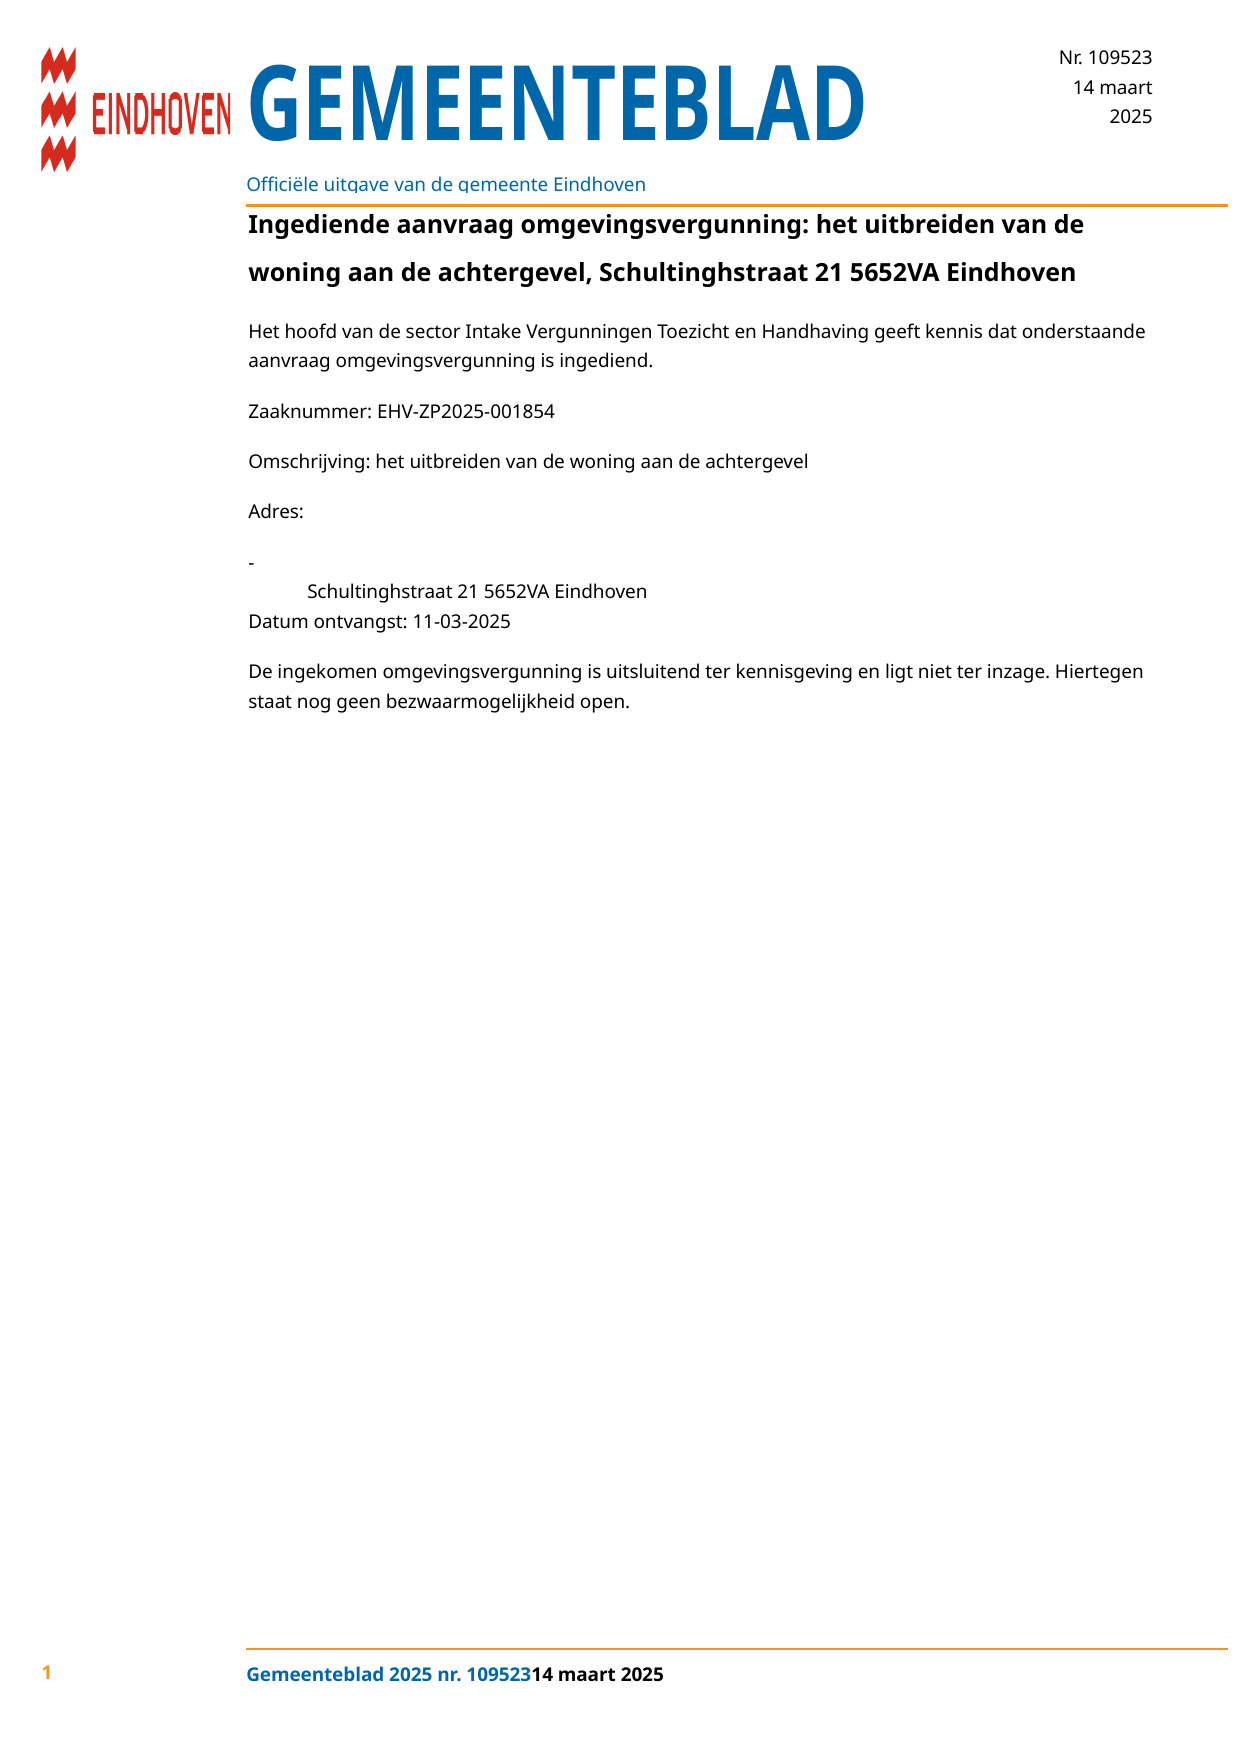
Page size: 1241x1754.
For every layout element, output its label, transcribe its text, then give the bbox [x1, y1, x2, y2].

text Het hoofd van de sector Intake Vergunningen Toezicht en Handhaving geeft kennis dat onderstaande aanvraag omgevingsvergunning is ingediend. [248, 318, 1152, 373]
text De ingekomen omgevingsvergunning is uitsluitend ter kennisgeving en ligt niet ter inzage. Hiertegen staat nog geen bezwaarmogelijkheid open. [248, 659, 1152, 714]
list Schultinghstraat 21 5652VA Eindhoven [248, 579, 1152, 604]
text Ingediende aanvraag omgevingsvergunning: het uitbreiden van de woning aan de achtergevel, Schultinghstraat 21 5652VA Eindhoven [248, 207, 1152, 288]
text Datum ontvangst: 11-03-2025 [248, 608, 1152, 634]
picture [41, 47, 231, 172]
text Adres: [248, 499, 1152, 524]
text Omschrijving: het uitbreiden van de woning aan de achtergevel [248, 448, 1152, 474]
text Zaaknummer: EHV-ZP2025-001854 [248, 398, 1152, 424]
